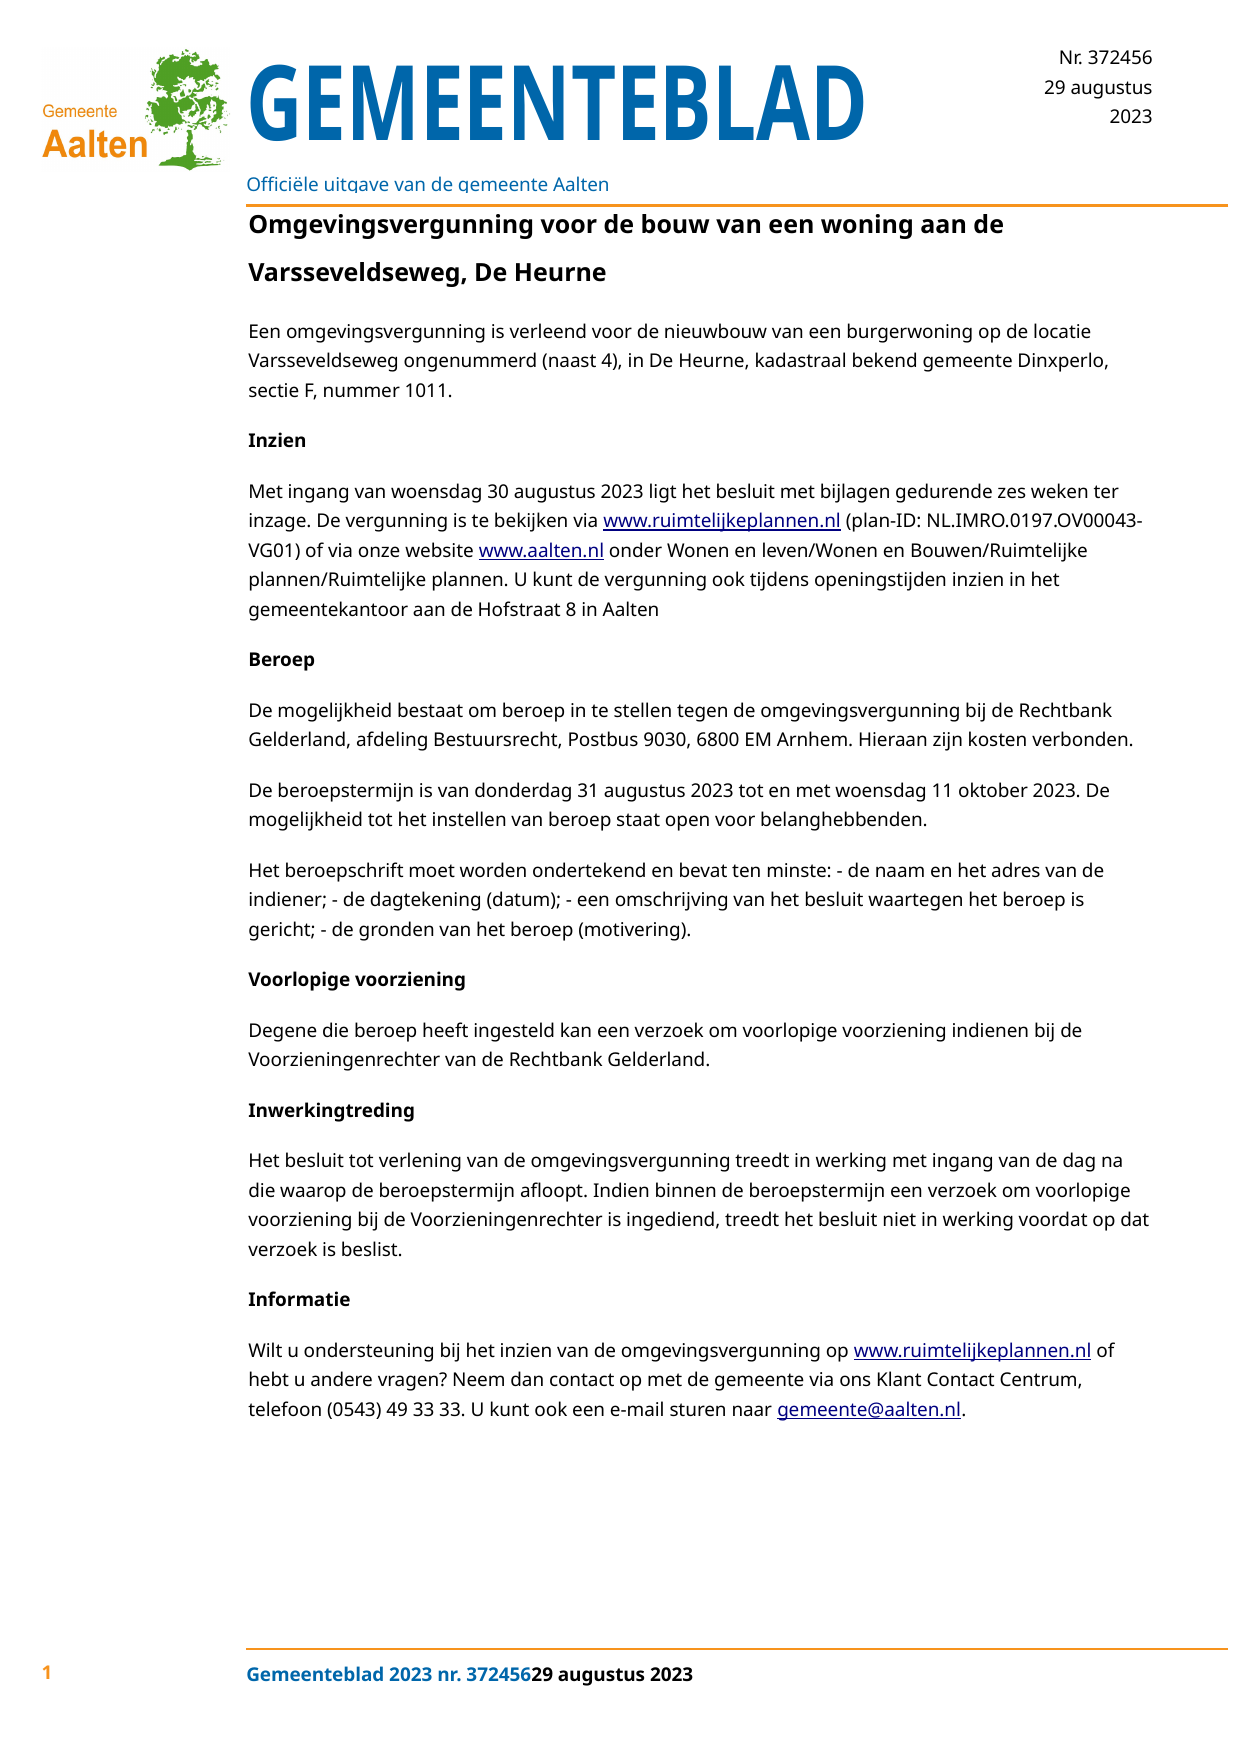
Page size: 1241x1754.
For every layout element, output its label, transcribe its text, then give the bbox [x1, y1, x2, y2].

text Wilt u ondersteuning bij het inzien van de omgevingsvergunning op www.ruimtelijkeplannen.nl of hebt u andere vragen? Neem dan contact op met de gemeente via ons Klant Contact Centrum, telefoon (0543) 49 33 33. U kunt ook een e-mail sturen naar gemeente@aalten.nl. [248, 1337, 1152, 1422]
text Een omgevingsvergunning is verleend voor de nieuwbouw van een burgerwoning op de locatie Varsseveldseweg ongenummerd (naast 4), in De Heurne, kadastraal bekend gemeente Dinxperlo, sectie F, nummer 1011. [248, 318, 1152, 403]
text Informatie [248, 1287, 1152, 1312]
text Inzien [248, 427, 1152, 453]
text De beroepstermijn is van donderdag 31 augustus 2023 tot en met woensdag 11 oktober 2023. De mogelijkheid tot het instellen van beroep staat open voor belanghebbenden. [248, 777, 1152, 832]
text Het beroepschrift moet worden ondertekend en bevat ten minste: - de naam en het adres van de indiener; - de dagtekening (datum); - een omschrijving van het besluit waartegen het beroep is gericht; - de gronden van het beroep (motivering). [248, 857, 1152, 942]
picture [41, 47, 231, 172]
text Beroep [248, 647, 1152, 672]
text Het besluit tot verlening van de omgevingsvergunning treedt in werking met ingang van de dag na die waarop de beroepstermijn afloopt. Indien binnen de beroepstermijn een verzoek om voorlopige voorziening bij de Voorzieningenrechter is ingediend, treedt het besluit niet in werking voordat op dat verzoek is beslist. [248, 1147, 1152, 1262]
text Degene die beroep heeft ingesteld kan een verzoek om voorlopige voorziening indienen bij de Voorzieningenrechter van de Rechtbank Gelderland. [248, 1017, 1152, 1072]
text Voorlopige voorziening [248, 967, 1152, 992]
text De mogelijkheid bestaat om beroep in te stellen tegen de omgevingsvergunning bij de Rechtbank Gelderland, afdeling Bestuursrecht, Postbus 9030, 6800 EM Arnhem. Hieraan zijn kosten verbonden. [248, 697, 1152, 752]
text Inwerkingtreding [248, 1097, 1152, 1123]
text Omgevingsvergunning voor de bouw van een woning aan de Varsseveldseweg, De Heurne [248, 207, 1152, 288]
text Met ingang van woensdag 30 augustus 2023 ligt het besluit met bijlagen gedurende zes weken ter inzage. De vergunning is te bekijken via www.ruimtelijkeplannen.nl (plan-ID: NL.IMRO.0197.OV00043-VG01) of via onze website www.aalten.nl onder Wonen en leven/Wonen en Bouwen/Ruimtelijke plannen/Ruimtelijke plannen. U kunt de vergunning ook tijdens openingstijden inzien in het gemeentekantoor aan de Hofstraat 8 in Aalten [248, 478, 1152, 622]
